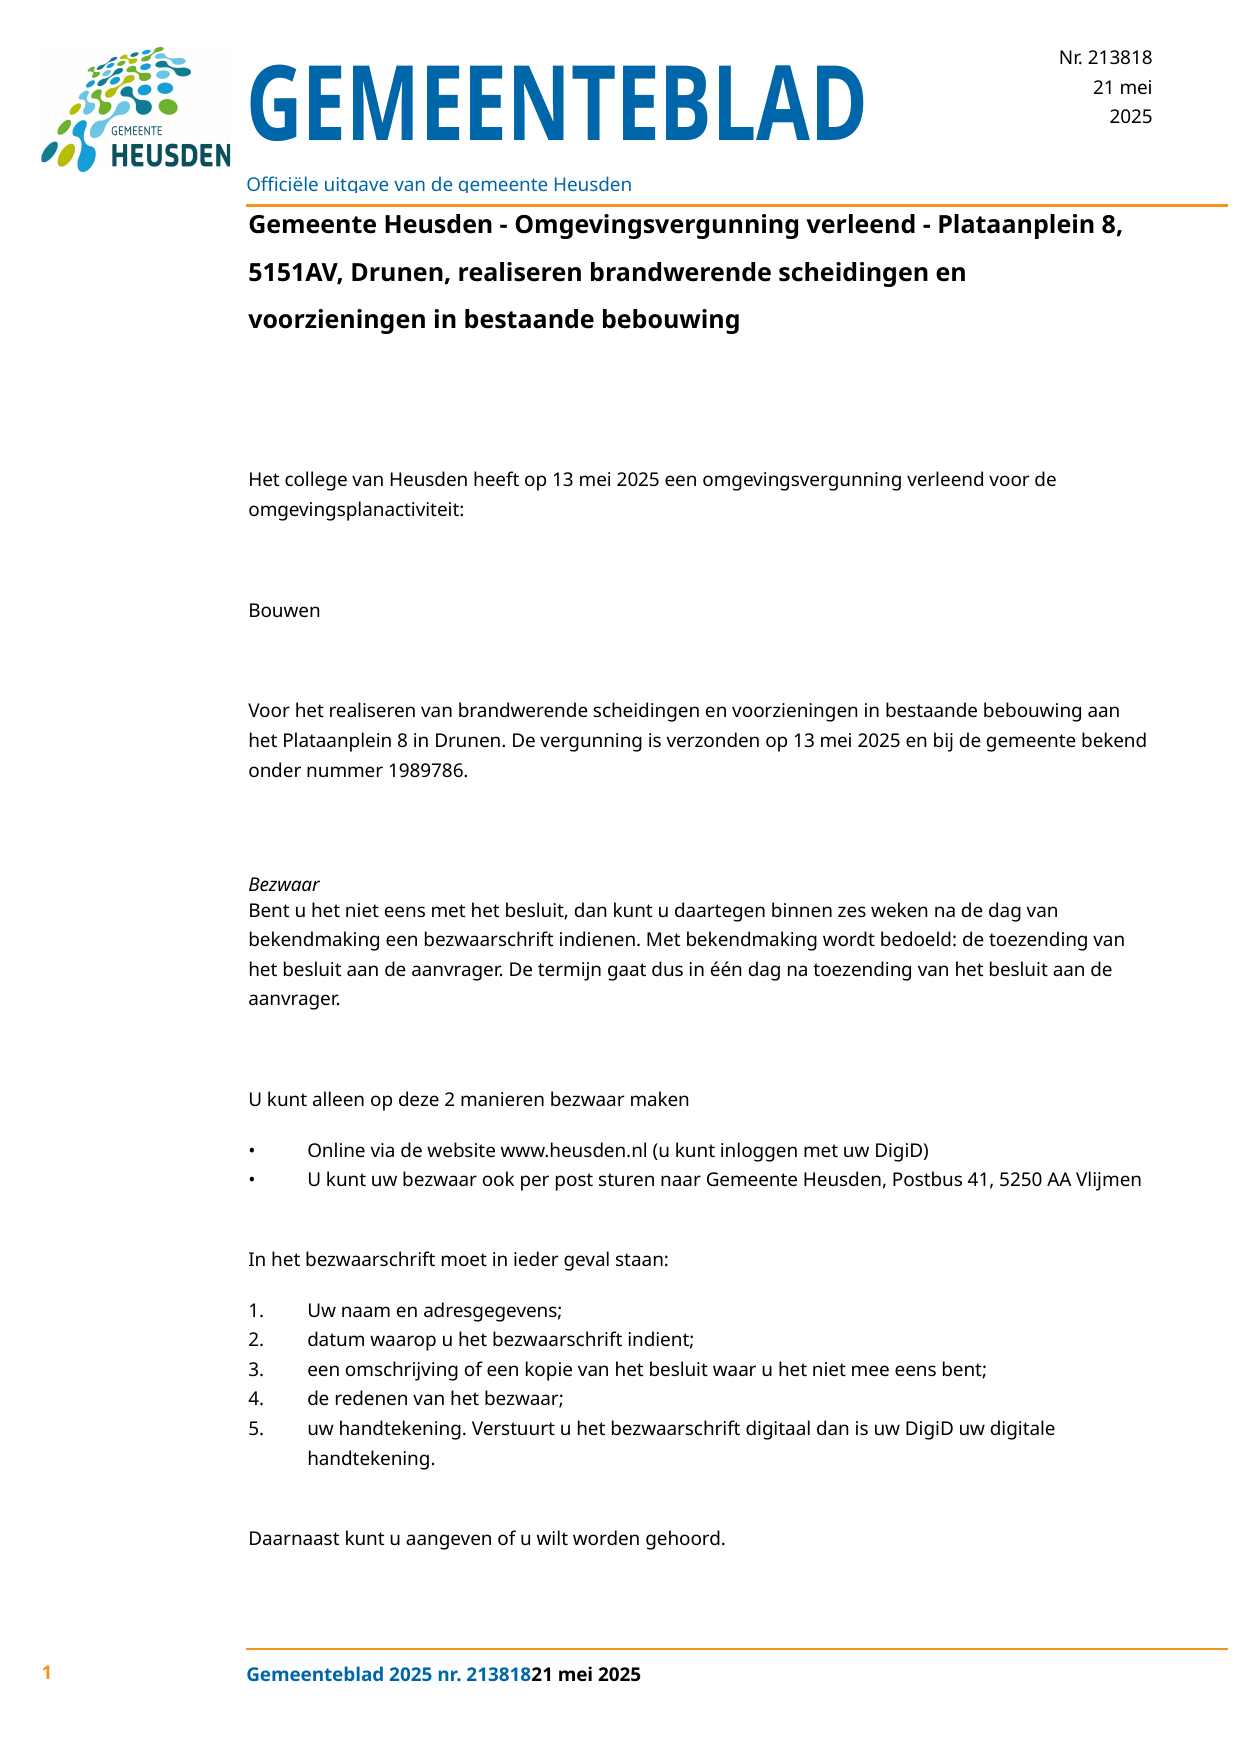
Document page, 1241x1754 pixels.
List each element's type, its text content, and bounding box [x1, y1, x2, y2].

list datum waarop u het bezwaarschrift indient; [248, 1326, 1152, 1352]
text Bouwen [248, 597, 1152, 622]
text Gemeente Heusden - Omgevingsvergunning verleend - Plataanplein 8, 5151AV, Drunen, realiseren brandwerende scheidingen en voorzieningen in bestaande bebouwing [248, 207, 1152, 336]
list de redenen van het bezwaar; [248, 1386, 1152, 1411]
list Online via de website www.heusden.nl (u kunt inloggen met uw DigiD) [248, 1137, 1152, 1163]
list uw handtekening. Verstuurt u het bezwaarschrift digitaal dan is uw DigiD uw digitale handtekening. [248, 1415, 1152, 1471]
text Bezwaar [248, 871, 1152, 897]
text In het bezwaarschrift moet in ieder geval staan: [248, 1246, 1152, 1272]
text Het college van Heusden heeft op 13 mei 2025 een omgevingsvergunning verleend voor de omgevingsplanactiviteit: [248, 466, 1152, 522]
text Daarnaast kunt u aangeven of u wilt worden gehoord. [248, 1525, 1152, 1551]
list U kunt uw bezwaar ook per post sturen naar Gemeente Heusden, Postbus 41, 5250 AA Vlijmen [248, 1166, 1152, 1192]
text Bent u het niet eens met het besluit, dan kunt u daartegen binnen zes weken na de dag van bekendmaking een bezwaarschrift indienen. Met bekendmaking wordt bedoeld: de toezending van het besluit aan de aanvrager. De termijn gaat dus in één dag na toezending van het besluit aan de aanvrager. [248, 897, 1152, 1011]
text U kunt alleen op deze 2 manieren bezwaar maken [248, 1086, 1152, 1112]
list een omschrijving of een kopie van het besluit waar u het niet mee eens bent; [248, 1356, 1152, 1382]
text Voor het realiseren van brandwerende scheidingen en voorzieningen in bestaande bebouwing aan het Plataanplein 8 in Drunen. De vergunning is verzonden op 13 mei 2025 en bij de gemeente bekend onder nummer 1989786. [248, 698, 1152, 782]
picture [41, 47, 231, 172]
list Uw naam en adresgegevens; [248, 1297, 1152, 1323]
